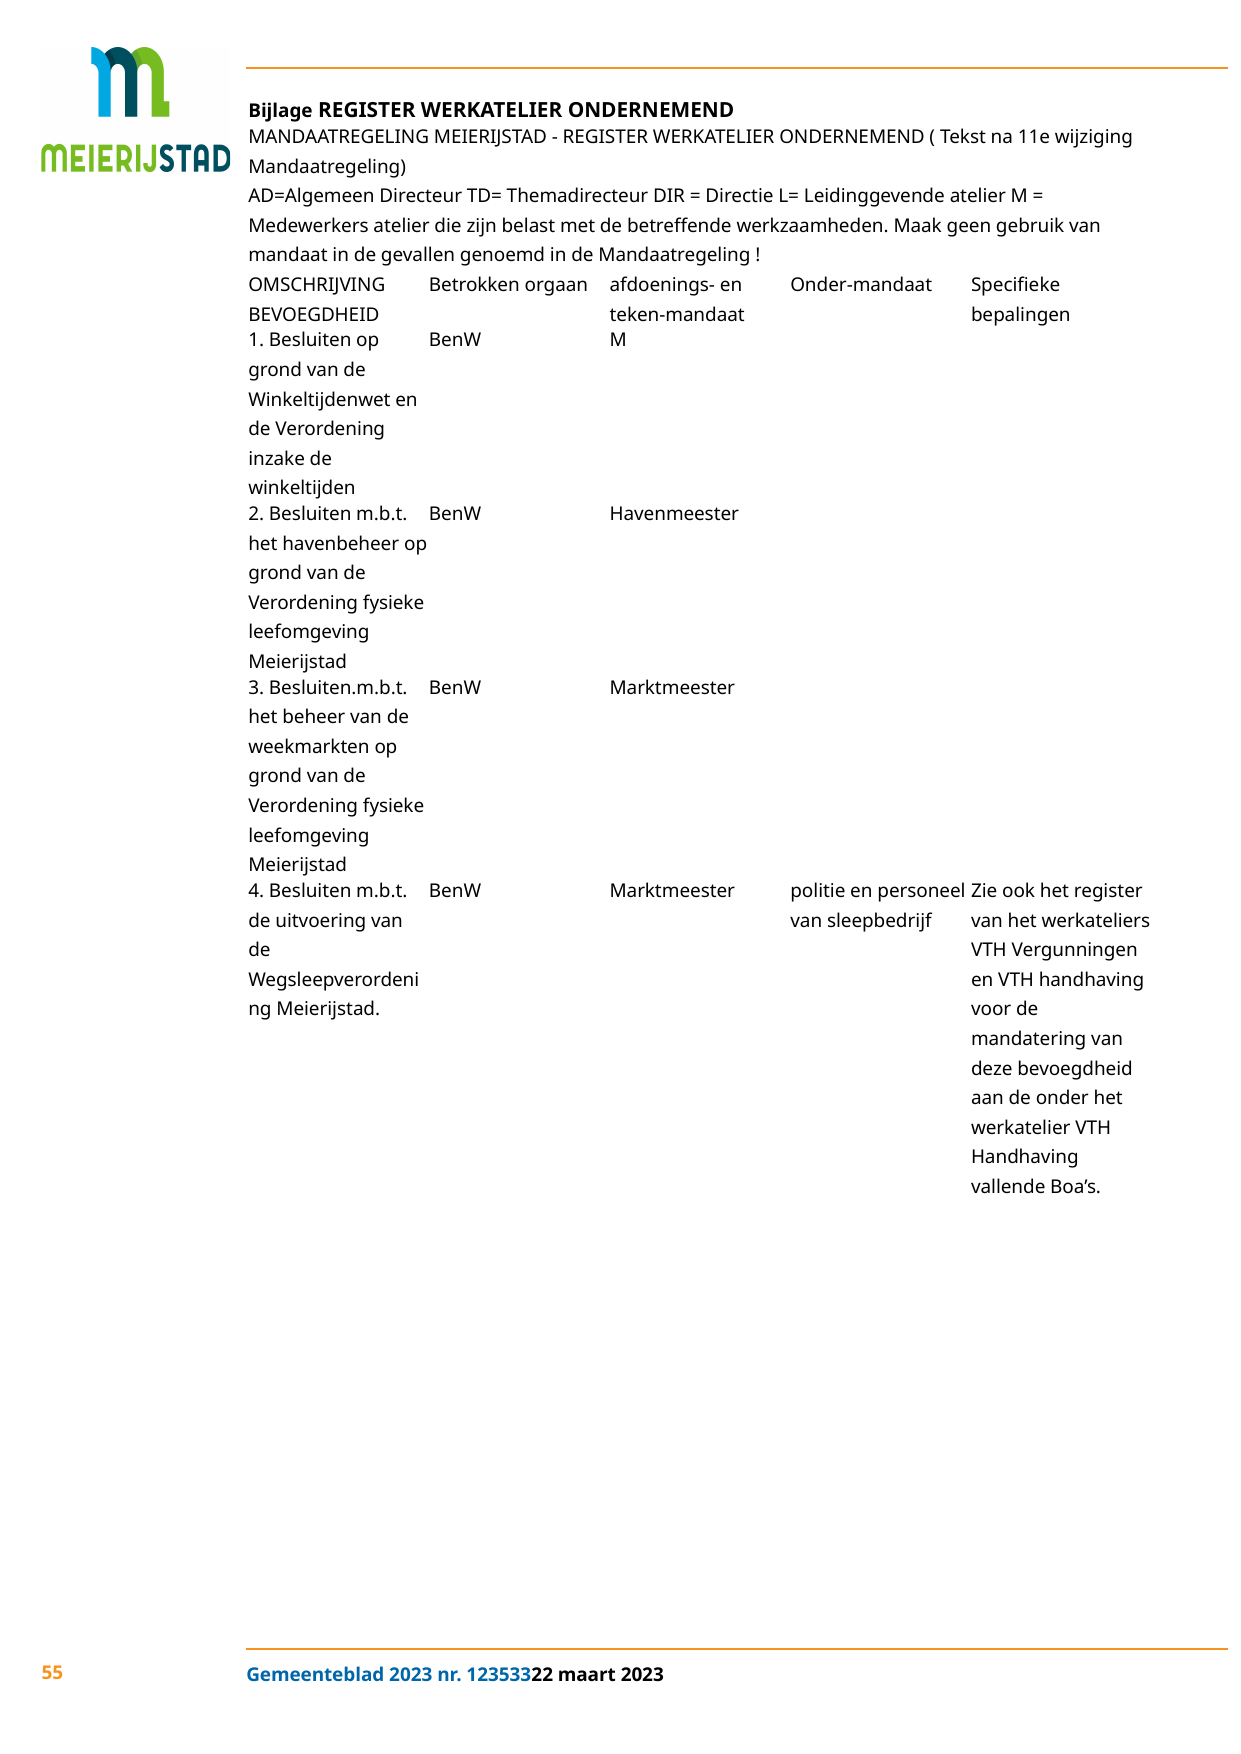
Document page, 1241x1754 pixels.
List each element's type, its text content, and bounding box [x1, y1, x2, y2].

table_cell politie en personeel van sleepbedrijf [790, 877, 971, 1199]
table_header OMSCHRIJVING BEVOEGDHEID [248, 271, 429, 327]
table_header afdoenings- en teken-mandaat [609, 271, 790, 327]
table_cell BenW [429, 500, 609, 674]
table_cell Marktmeester [609, 674, 790, 877]
picture [41, 47, 231, 172]
table_cell [790, 500, 971, 674]
table_cell 4. Besluiten m.b.t. de uitvoering van de Wegsleepverordening Meierijstad. [248, 877, 429, 1199]
table_header Onder-mandaat [790, 271, 971, 327]
table_cell Zie ook het register van het werkateliers VTH Vergunningen en VTH handhaving voor de mandatering van deze bevoegdheid aan de onder het werkatelier VTH Handhaving vallende Boa’s. [971, 877, 1152, 1199]
text MANDAATREGELING MEIERIJSTAD - REGISTER WERKATELIER ONDERNEMEND ( Tekst na 11e wijziging Mandaatregeling) [248, 123, 1152, 179]
table_cell Marktmeester [609, 877, 790, 1199]
table_cell BenW [429, 327, 609, 500]
table_cell [971, 674, 1152, 877]
table_cell [971, 327, 1152, 500]
table_cell 1. Besluiten op grond van de Winkeltijdenwet en de Verordening inzake de winkeltijden [248, 327, 429, 500]
table_cell Havenmeester [609, 500, 790, 674]
table_cell BenW [429, 877, 609, 1199]
table_cell 2. Besluiten m.b.t. het havenbeheer op grond van de Verordening fysieke leefomgeving Meierijstad [248, 500, 429, 674]
table_cell [971, 500, 1152, 674]
text AD=Algemeen Directeur TD= Themadirecteur DIR = Directie L= Leidinggevende atelier M = Medewerkers atelier die zijn belast met de betreffende werkzaamheden. Maak geen gebruik van mandaat in de gevallen genoemd in de Mandaatregeling ! [248, 182, 1152, 267]
table_cell M [609, 327, 790, 500]
table_cell [790, 327, 971, 500]
table_header Betrokken orgaan [429, 271, 609, 327]
text Bijlage REGISTER WERKATELIER ONDERNEMEND [248, 95, 1152, 123]
table_cell 3. Besluiten.m.b.t. het beheer van de weekmarkten op grond van de Verordening fysieke leefomgeving Meierijstad [248, 674, 429, 877]
table_cell [790, 674, 971, 877]
table_header Specifieke bepalingen [971, 271, 1152, 327]
table_cell BenW [429, 674, 609, 877]
